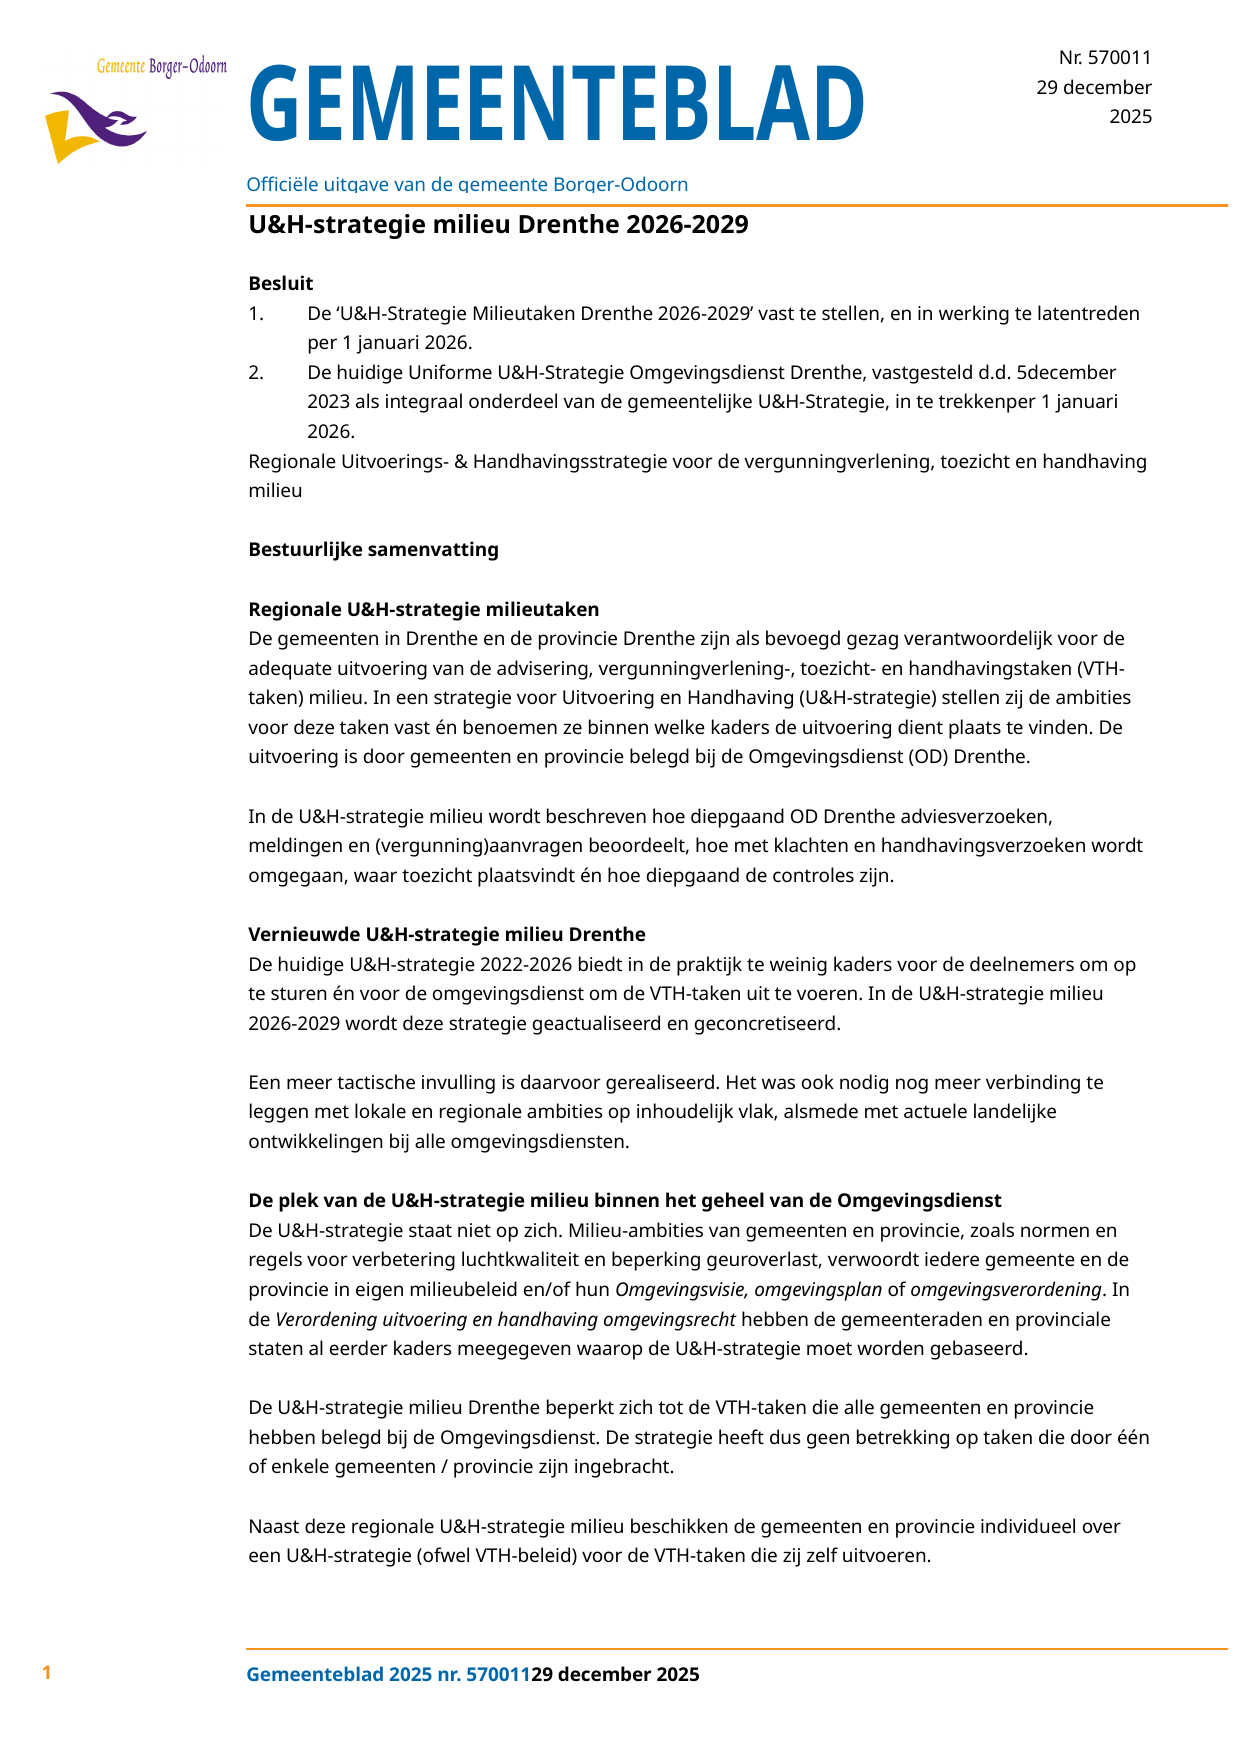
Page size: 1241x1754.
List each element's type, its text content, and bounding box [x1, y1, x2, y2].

text De huidige U&H-strategie 2022-2026 biedt in de praktijk te weinig kaders voor de deelnemers om op te sturen én voor de omgevingsdienst om de VTH-taken uit te voeren. In de U&H-strategie milieu 2026-2029 wordt deze strategie geactualiseerd en geconcretiseerd. [248, 951, 1152, 1036]
text De U&H-strategie staat niet op zich. Milieu-ambities van gemeenten en provincie, zoals normen en regels voor verbetering luchtkwaliteit en beperking geuroverlast, verwoordt iedere gemeente en de provincie in eigen milieubeleid en/of hun Omgevingsvisie, omgevingsplan of omgevingsverordening. In de Verordening uitvoering en handhaving omgevingsrecht hebben de gemeenteraden en provinciale staten al eerder kaders meegegeven waarop de U&H-strategie moet worden gebaseerd. [248, 1217, 1152, 1361]
text Een meer tactische invulling is daarvoor gerealiseerd. Het was ook nodig nog meer verbinding te leggen met lokale en regionale ambities op inhoudelijk vlak, alsmede met actuele landelijke ontwikkelingen bij alle omgevingsdiensten. [248, 1069, 1152, 1154]
text Vernieuwde U&H-strategie milieu Drenthe [248, 921, 1152, 947]
text Bestuurlijke samenvatting [248, 537, 1152, 562]
text In de U&H-strategie milieu wordt beschreven hoe diepgaand OD Drenthe adviesverzoeken, meldingen en (vergunning)aanvragen beoordeelt, hoe met klachten en handhavingsverzoeken wordt omgegaan, waar toezicht plaatsvindt én hoe diepgaand de controles zijn. [248, 803, 1152, 888]
text Naast deze regionale U&H-strategie milieu beschikken de gemeenten en provincie individueel over een U&H-strategie (ofwel VTH-beleid) voor de VTH-taken die zij zelf uitvoeren. [248, 1513, 1152, 1568]
text De gemeenten in Drenthe en de provincie Drenthe zijn als bevoegd gezag verantwoordelijk voor de adequate uitvoering van de advisering, vergunningverlening-, toezicht- en handhavingstaken (VTH-taken) milieu. In een strategie voor Uitvoering en Handhaving (U&H-strategie) stellen zij de ambities voor deze taken vast én benoemen ze binnen welke kaders de uitvoering dient plaats te vinden. De uitvoering is door gemeenten en provincie belegd bij de Omgevingsdienst (OD) Drenthe. [248, 625, 1152, 769]
text De plek van de U&H-strategie milieu binnen het geheel van de Omgevingsdienst [248, 1187, 1152, 1213]
text Regionale U&H-strategie milieutaken [248, 596, 1152, 621]
picture [41, 47, 231, 172]
text U&H-strategie milieu Drenthe 2026-2029 [248, 207, 1152, 241]
list De ‘U&H-Strategie Milieutaken Drenthe 2026-2029’ vast te stellen, en in werking te latentreden per 1 januari 2026. [248, 300, 1152, 355]
text De U&H-strategie milieu Drenthe beperkt zich tot de VTH-taken die alle gemeenten en provincie hebben belegd bij de Omgevingsdienst. De strategie heeft dus geen betrekking op taken die door één of enkele gemeenten / provincie zijn ingebracht. [248, 1394, 1152, 1479]
list De huidige Uniforme U&H-Strategie Omgevingsdienst Drenthe, vastgesteld d.d. 5december 2023 als integraal onderdeel van de gemeentelijke U&H-Strategie, in te trekkenper 1 januari 2026. [248, 359, 1152, 444]
text Besluit [248, 270, 1152, 296]
text Regionale Uitvoerings- & Handhavingsstrategie voor de vergunningverlening, toezicht en handhaving milieu [248, 448, 1152, 503]
